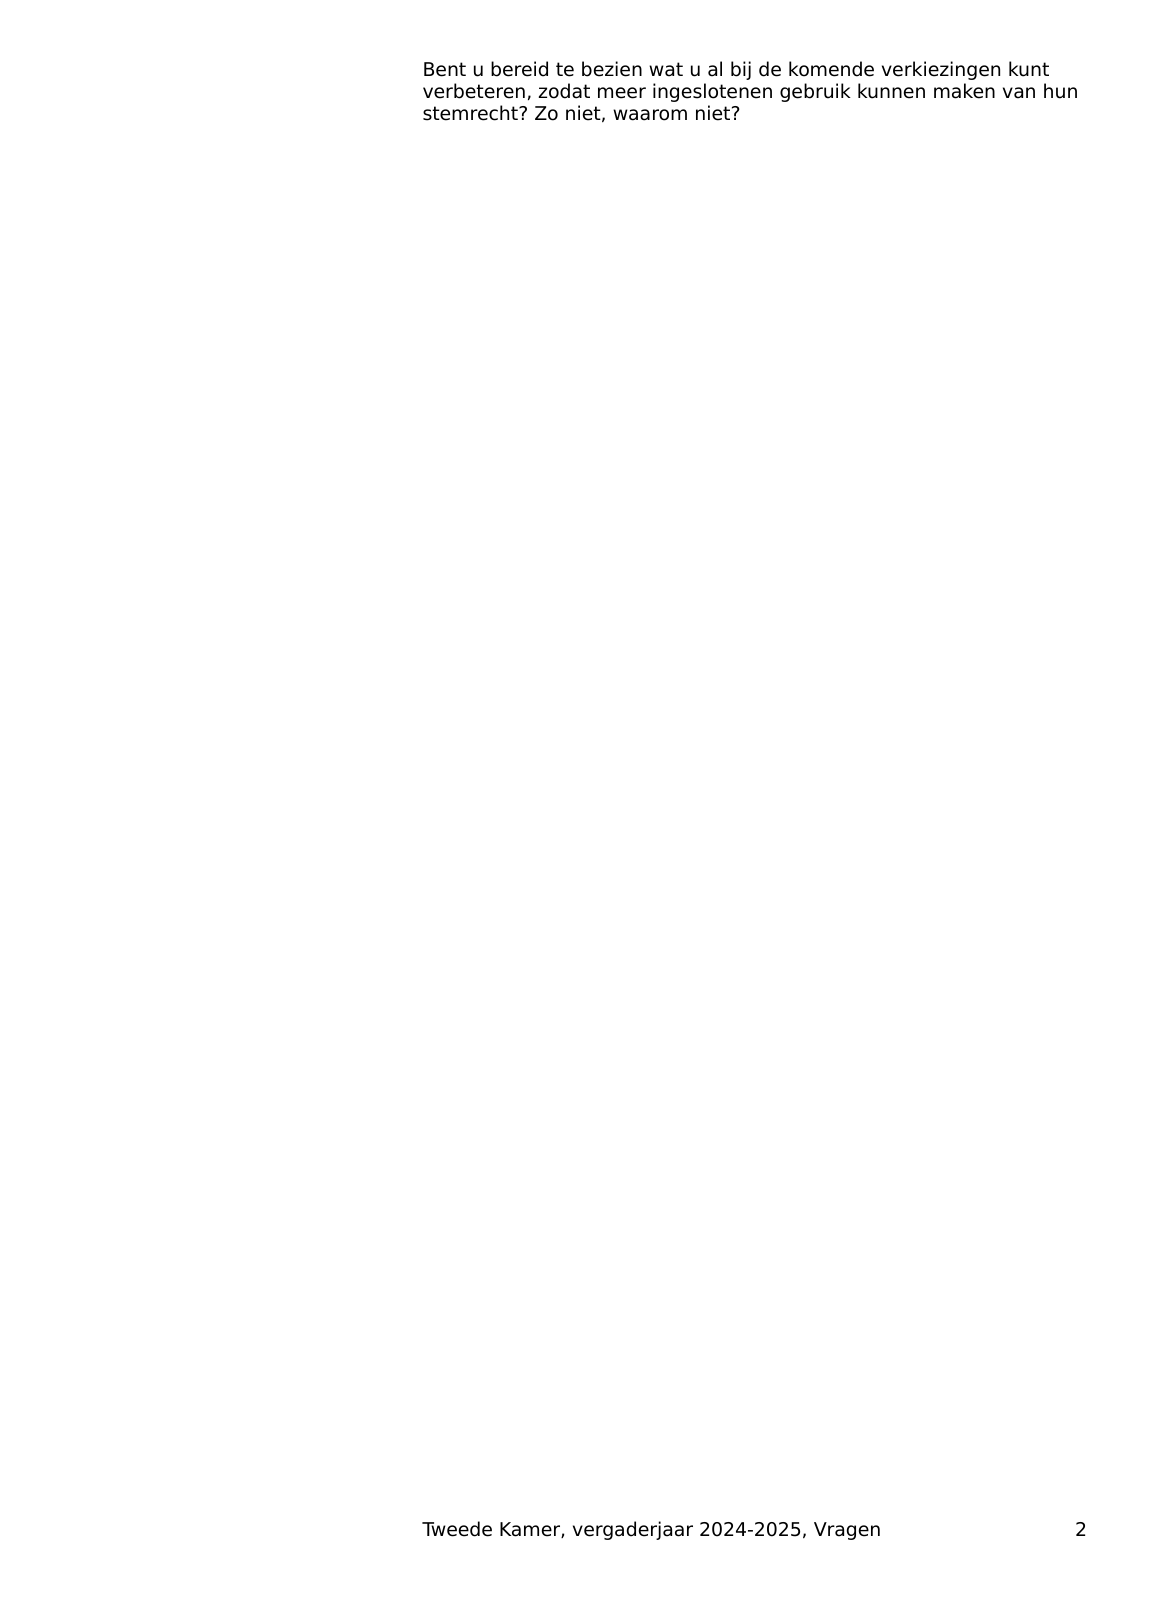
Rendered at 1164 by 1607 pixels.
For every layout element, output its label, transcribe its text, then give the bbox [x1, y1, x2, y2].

text Bent u bereid te bezien wat u al bij de komende verkiezingen kunt verbeteren, zodat meer ingeslotenen gebruik kunnen maken van hun stemrecht? Zo niet, waarom niet? [422, 59, 1087, 125]
